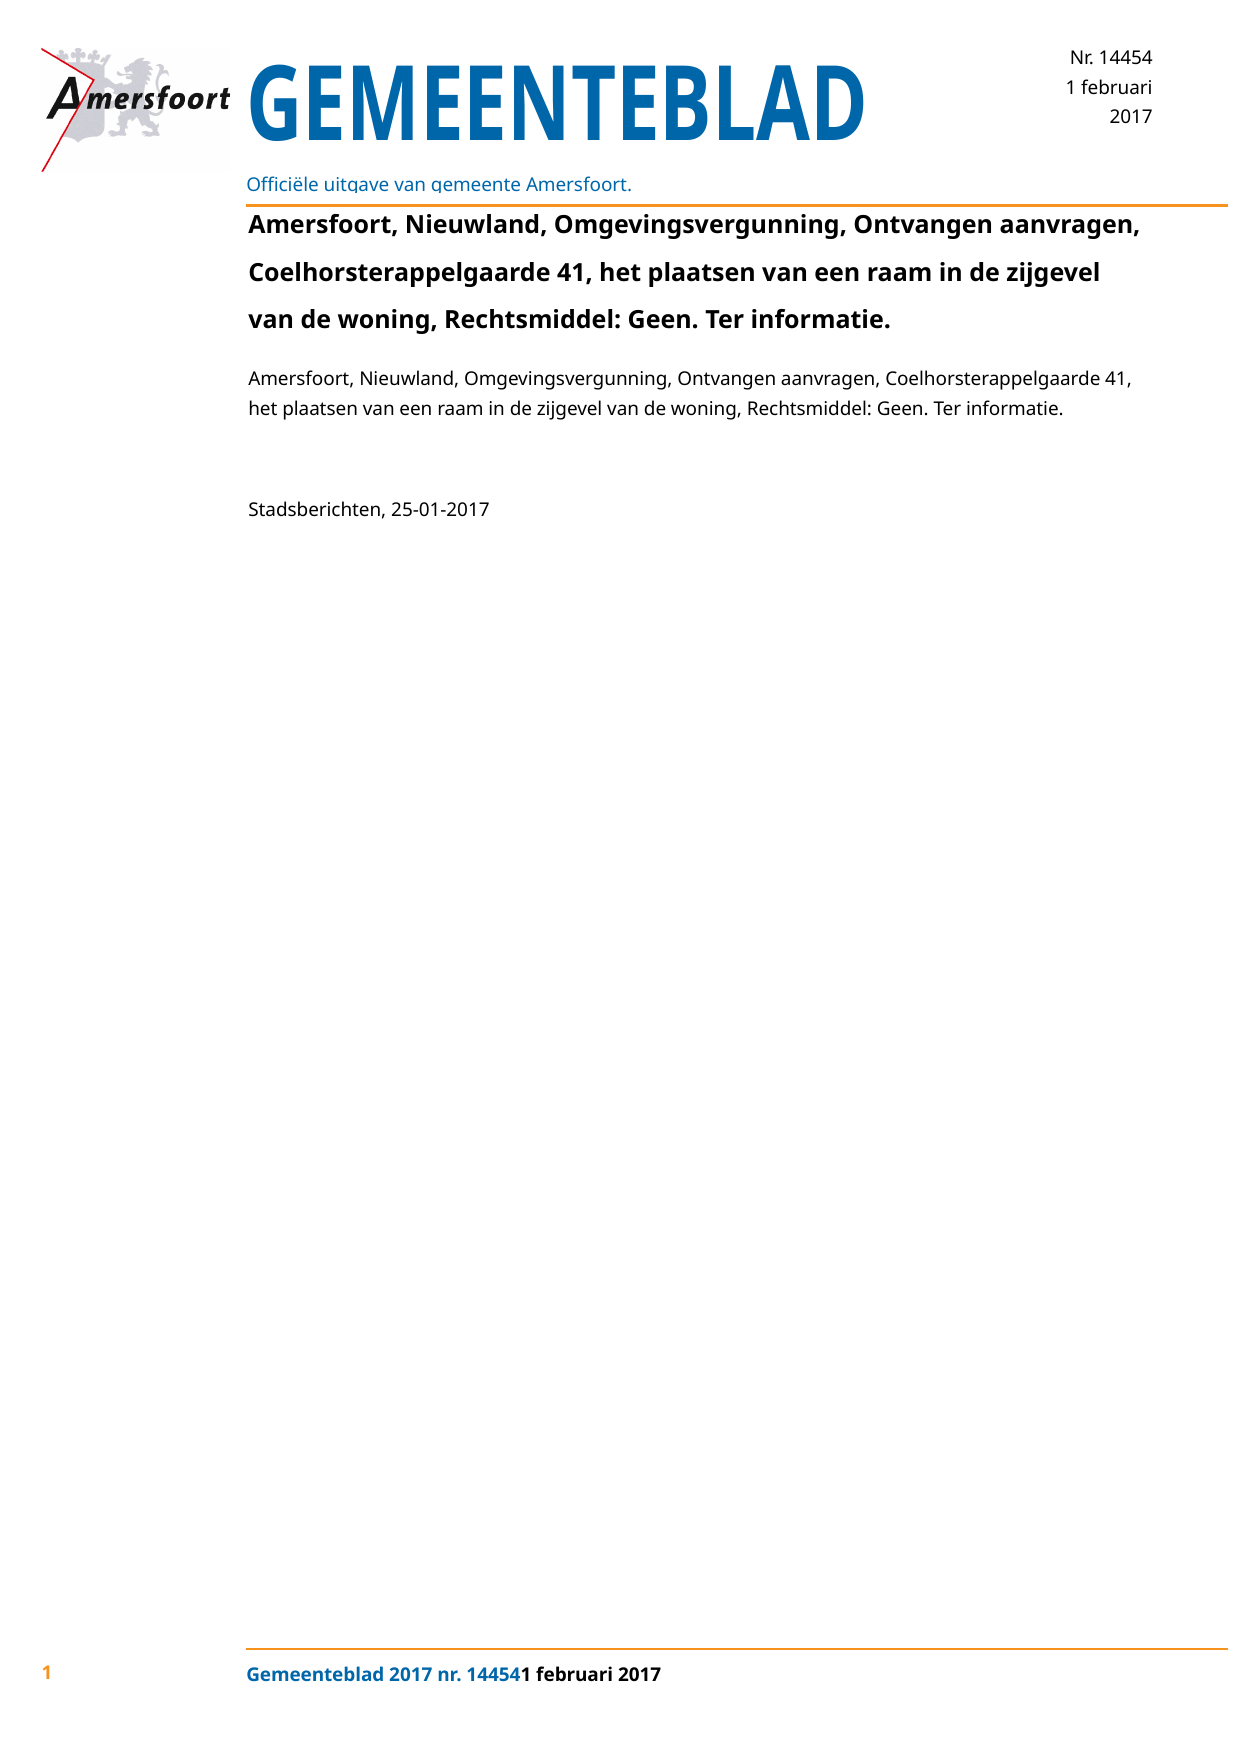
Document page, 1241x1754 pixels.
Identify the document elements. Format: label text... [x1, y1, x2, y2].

picture [41, 47, 231, 172]
text Amersfoort, Nieuwland, Omgevingsvergunning, Ontvangen aanvragen, Coelhorsterappelgaarde 41, het plaatsen van een raam in de zijgevel van de woning, Rechtsmiddel: Geen. Ter informatie. [248, 366, 1152, 421]
text Amersfoort, Nieuwland, Omgevingsvergunning, Ontvangen aanvragen, Coelhorsterappelgaarde 41, het plaatsen van een raam in de zijgevel van de woning, Rechtsmiddel: Geen. Ter informatie. [248, 207, 1152, 336]
text Stadsberichten, 25-01-2017 [248, 496, 1152, 522]
